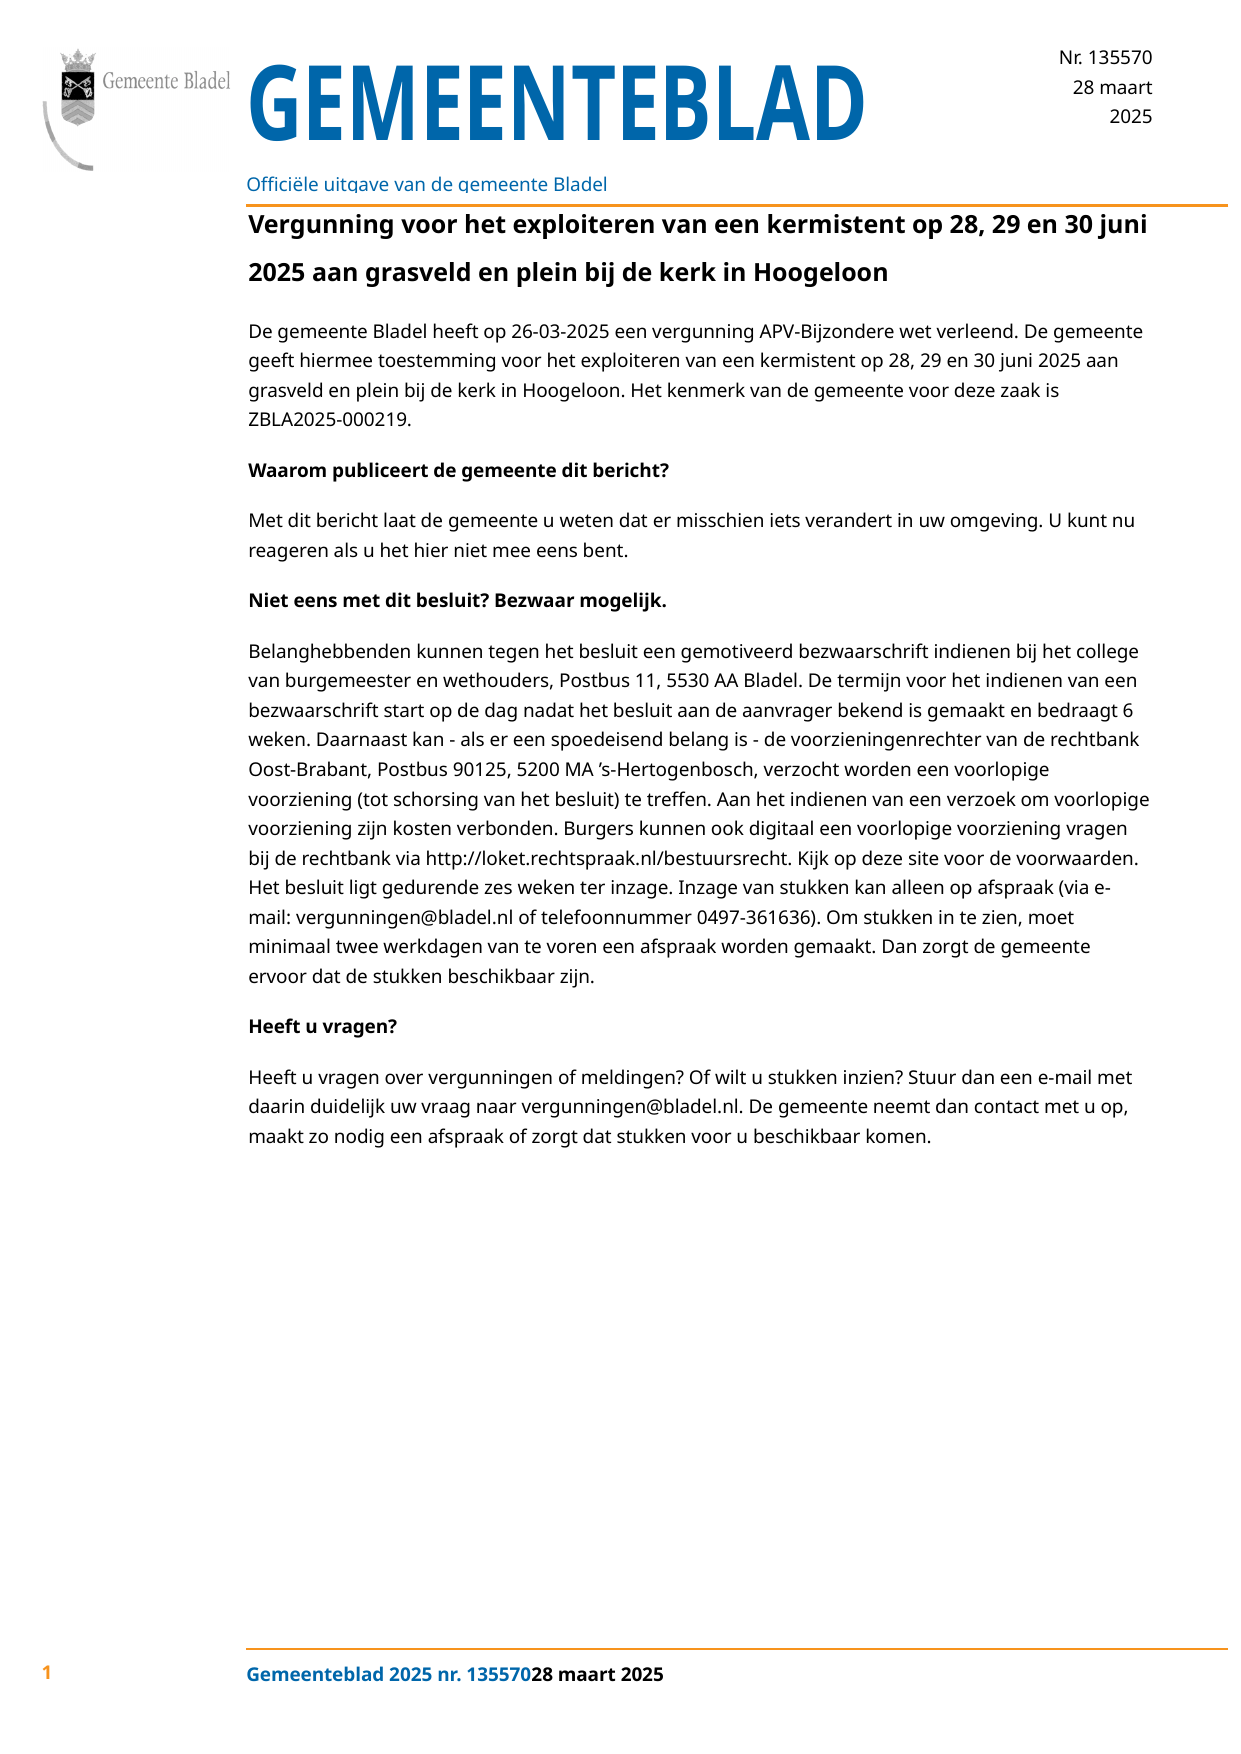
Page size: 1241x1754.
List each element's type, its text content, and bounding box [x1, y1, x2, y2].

picture [41, 47, 231, 172]
text Vergunning voor het exploiteren van een kermistent op 28, 29 en 30 juni 2025 aan grasveld en plein bij de kerk in Hoogeloon [248, 207, 1152, 288]
text De gemeente Bladel heeft op 26-03-2025 een vergunning APV-Bijzondere wet verleend. De gemeente geeft hiermee toestemming voor het exploiteren van een kermistent op 28, 29 en 30 juni 2025 aan grasveld en plein bij de kerk in Hoogeloon. Het kenmerk van de gemeente voor deze zaak is ZBLA2025-000219. [248, 318, 1152, 432]
text Waarom publiceert de gemeente dit bericht? [248, 457, 1152, 483]
text Met dit bericht laat de gemeente u weten dat er misschien iets verandert in uw omgeving. U kunt nu reageren als u het hier niet mee eens bent. [248, 507, 1152, 563]
text Belanghebbenden kunnen tegen het besluit een gemotiveerd bezwaarschrift indienen bij het college van burgemeester en wethouders, Postbus 11, 5530 AA Bladel. De termijn voor het indienen van een bezwaarschrift start op de dag nadat het besluit aan de aanvrager bekend is gemaakt en bedraagt 6 weken. Daarnaast kan - als er een spoedeisend belang is - de voorzieningenrechter van de rechtbank Oost-Brabant, Postbus 90125, 5200 MA ’s-Hertogenbosch, verzocht worden een voorlopige voorziening (tot schorsing van het besluit) te treffen. Aan het indienen van een verzoek om voorlopige voorziening zijn kosten verbonden. Burgers kunnen ook digitaal een voorlopige voorziening vragen bij de rechtbank via http://loket.rechtspraak.nl/bestuursrecht. Kijk op deze site voor de voorwaarden. Het besluit ligt gedurende zes weken ter inzage. Inzage van stukken kan alleen op afspraak (via e-mail: vergunningen@bladel.nl of telefoonnummer 0497-361636). Om stukken in te zien, moet minimaal twee werkdagen van te voren een afspraak worden gemaakt. Dan zorgt de gemeente ervoor dat de stukken beschikbaar zijn. [248, 638, 1152, 989]
text Heeft u vragen? [248, 1014, 1152, 1039]
text Heeft u vragen over vergunningen of meldingen? Of wilt u stukken inzien? Stuur dan een e-mail met daarin duidelijk uw vraag naar vergunningen@bladel.nl. De gemeente neemt dan contact met u op, maakt zo nodig een afspraak of zorgt dat stukken voor u beschikbaar komen. [248, 1064, 1152, 1149]
text Niet eens met dit besluit? Bezwaar mogelijk. [248, 587, 1152, 613]
